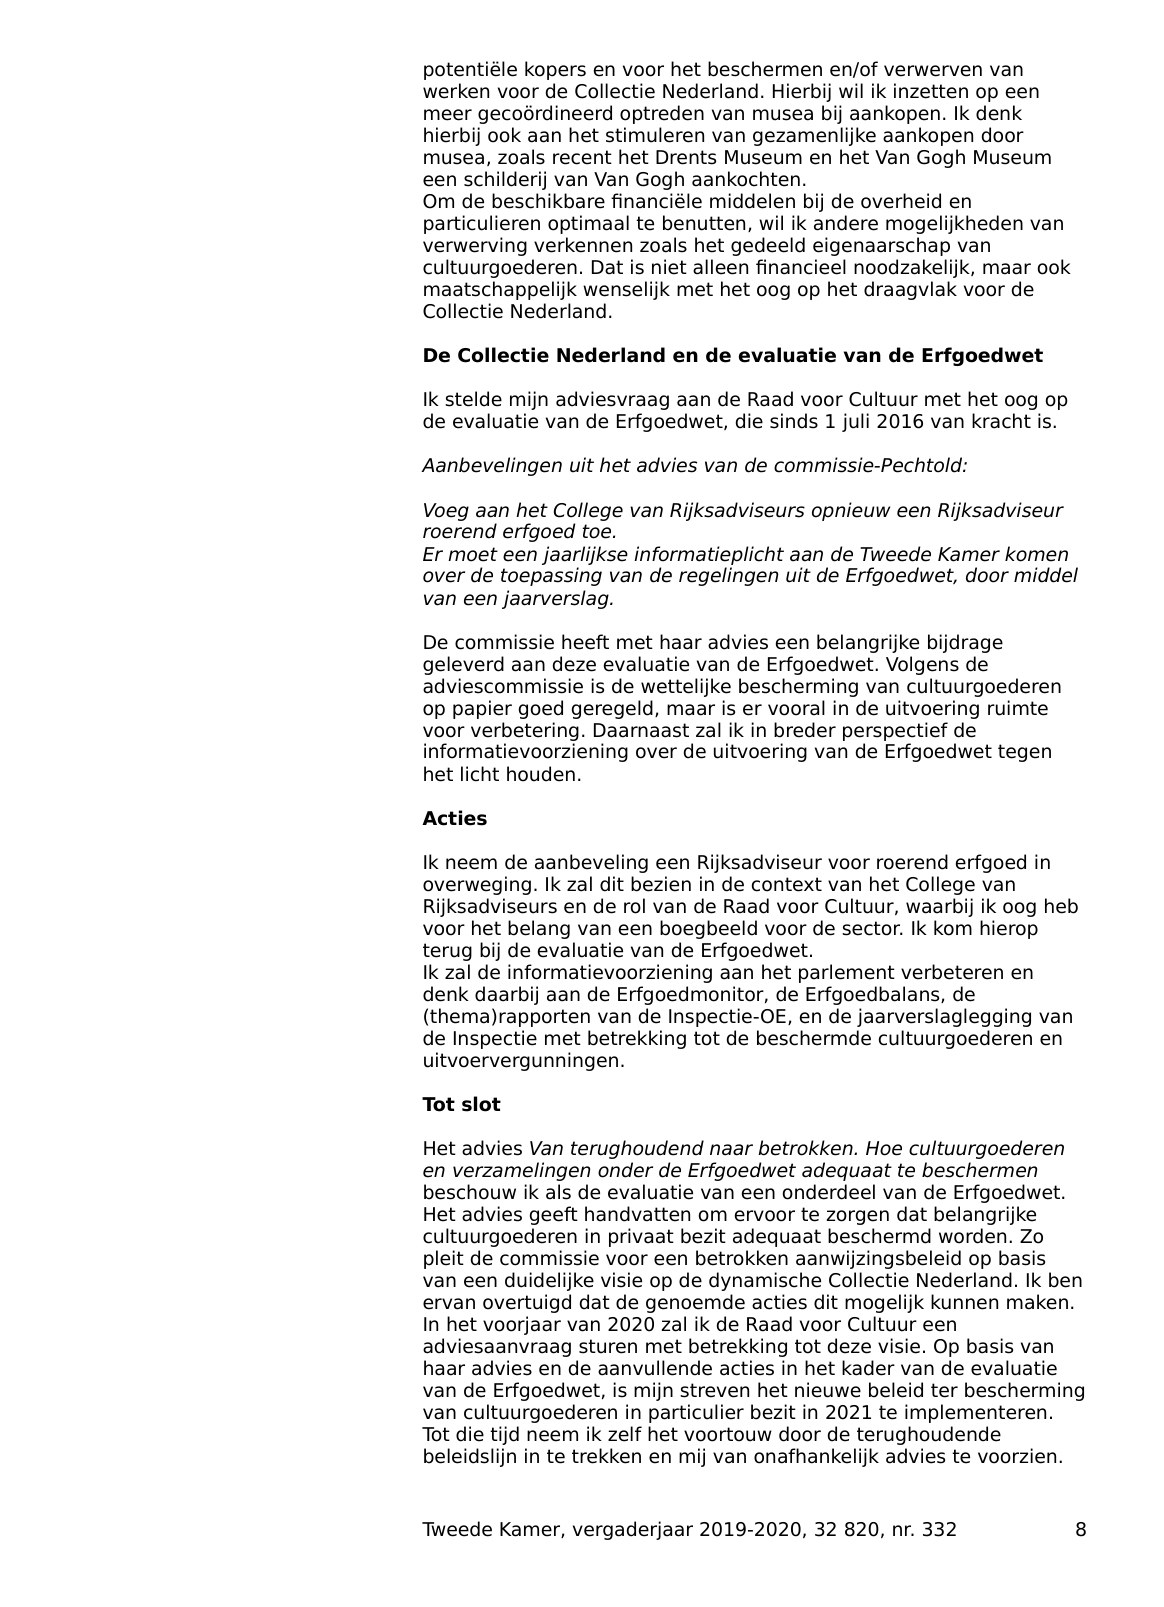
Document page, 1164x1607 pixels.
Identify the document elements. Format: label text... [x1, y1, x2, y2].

subtitle Acties [422, 808, 1087, 829]
text Om de beschikbare financiële middelen bij de overheid en particulieren optimaal te benutten, wil ik andere mogelijkheden van verwerving verkennen zoals het gedeeld eigenaarschap van cultuurgoederen. Dat is niet alleen financieel noodzakelijk, maar ook maatschappelijk wenselijk met het oog op het draagvlak voor de Collectie Nederland. [422, 191, 1087, 323]
text potentiële kopers en voor het beschermen en/of verwerven van werken voor de Collectie Nederland. Hierbij wil ik inzetten op een meer gecoördineerd optreden van musea bij aankopen. Ik denk hierbij ook aan het stimuleren van gezamenlijke aankopen door musea, zoals recent het Drents Museum en het Van Gogh Museum een schilderij van Van Gogh aankochten. [422, 59, 1087, 191]
text Er moet een jaarlijkse informatieplicht aan de Tweede Kamer komen over de toepassing van de regelingen uit de Erfgoedwet, door middel van een jaarverslag. [422, 543, 1087, 609]
text Ik zal de informatievoorziening aan het parlement verbeteren en denk daarbij aan de Erfgoedmonitor, de Erfgoedbalans, de (thema)rapporten van de Inspectie-OE, en de jaarverslaglegging van de Inspectie met betrekking tot de beschermde cultuurgoederen en uitvoervergunningen. [422, 962, 1087, 1072]
text De commissie heeft met haar advies een belangrijke bijdrage geleverd aan deze evaluatie van de Erfgoedwet. Volgens de adviescommissie is de wettelijke bescherming van cultuurgoederen op papier goed geregeld, maar is er vooral in de uitvoering ruimte voor verbetering. Daarnaast zal ik in breder perspectief de informatievoorziening over de uitvoering van de Erfgoedwet tegen het licht houden. [422, 632, 1087, 785]
subtitle Aanbevelingen uit het advies van de commissie-Pechtold: [422, 455, 1087, 477]
text Ik neem de aanbeveling een Rijksadviseur voor roerend erfgoed in overweging. Ik zal dit bezien in de context van het College van Rijksadviseurs en de rol van de Raad voor Cultuur, waarbij ik oog heb voor het belang van een boegbeeld voor de sector. Ik kom hierop terug bij de evaluatie van de Erfgoedwet. [422, 852, 1087, 962]
text Ik stelde mijn adviesvraag aan de Raad voor Cultuur met het oog op de evaluatie van de Erfgoedwet, die sinds 1 juli 2016 van kracht is. [422, 389, 1087, 433]
text Het advies Van terughoudend naar betrokken. Hoe cultuurgoederen en verzamelingen onder de Erfgoedwet adequaat te beschermen beschouw ik als de evaluatie van een onderdeel van de Erfgoedwet. Het advies geeft handvatten om ervoor te zorgen dat belangrijke cultuurgoederen in privaat bezit adequaat beschermd worden. Zo pleit de commissie voor een betrokken aanwijzingsbeleid op basis van een duidelijke visie op de dynamische Collectie Nederland. Ik ben ervan overtuigd dat de genoemde acties dit mogelijk kunnen maken. In het voorjaar van 2020 zal ik de Raad voor Cultuur een adviesaanvraag sturen met betrekking tot deze visie. Op basis van haar advies en de aanvullende acties in het kader van de evaluatie van de Erfgoedwet, is mijn streven het nieuwe beleid ter bescherming van cultuurgoederen in particulier bezit in 2021 te implementeren. Tot die tijd neem ik zelf het voortouw door de terughoudende beleidslijn in te trekken en mij van onafhankelijk advies te voorzien. [422, 1138, 1087, 1468]
subtitle De Collectie Nederland en de evaluatie van de Erfgoedwet [422, 345, 1087, 367]
text Voeg aan het College van Rijksadviseurs opnieuw een Rijksadviseur roerend erfgoed toe. [422, 499, 1087, 543]
subtitle Tot slot [422, 1094, 1087, 1116]
